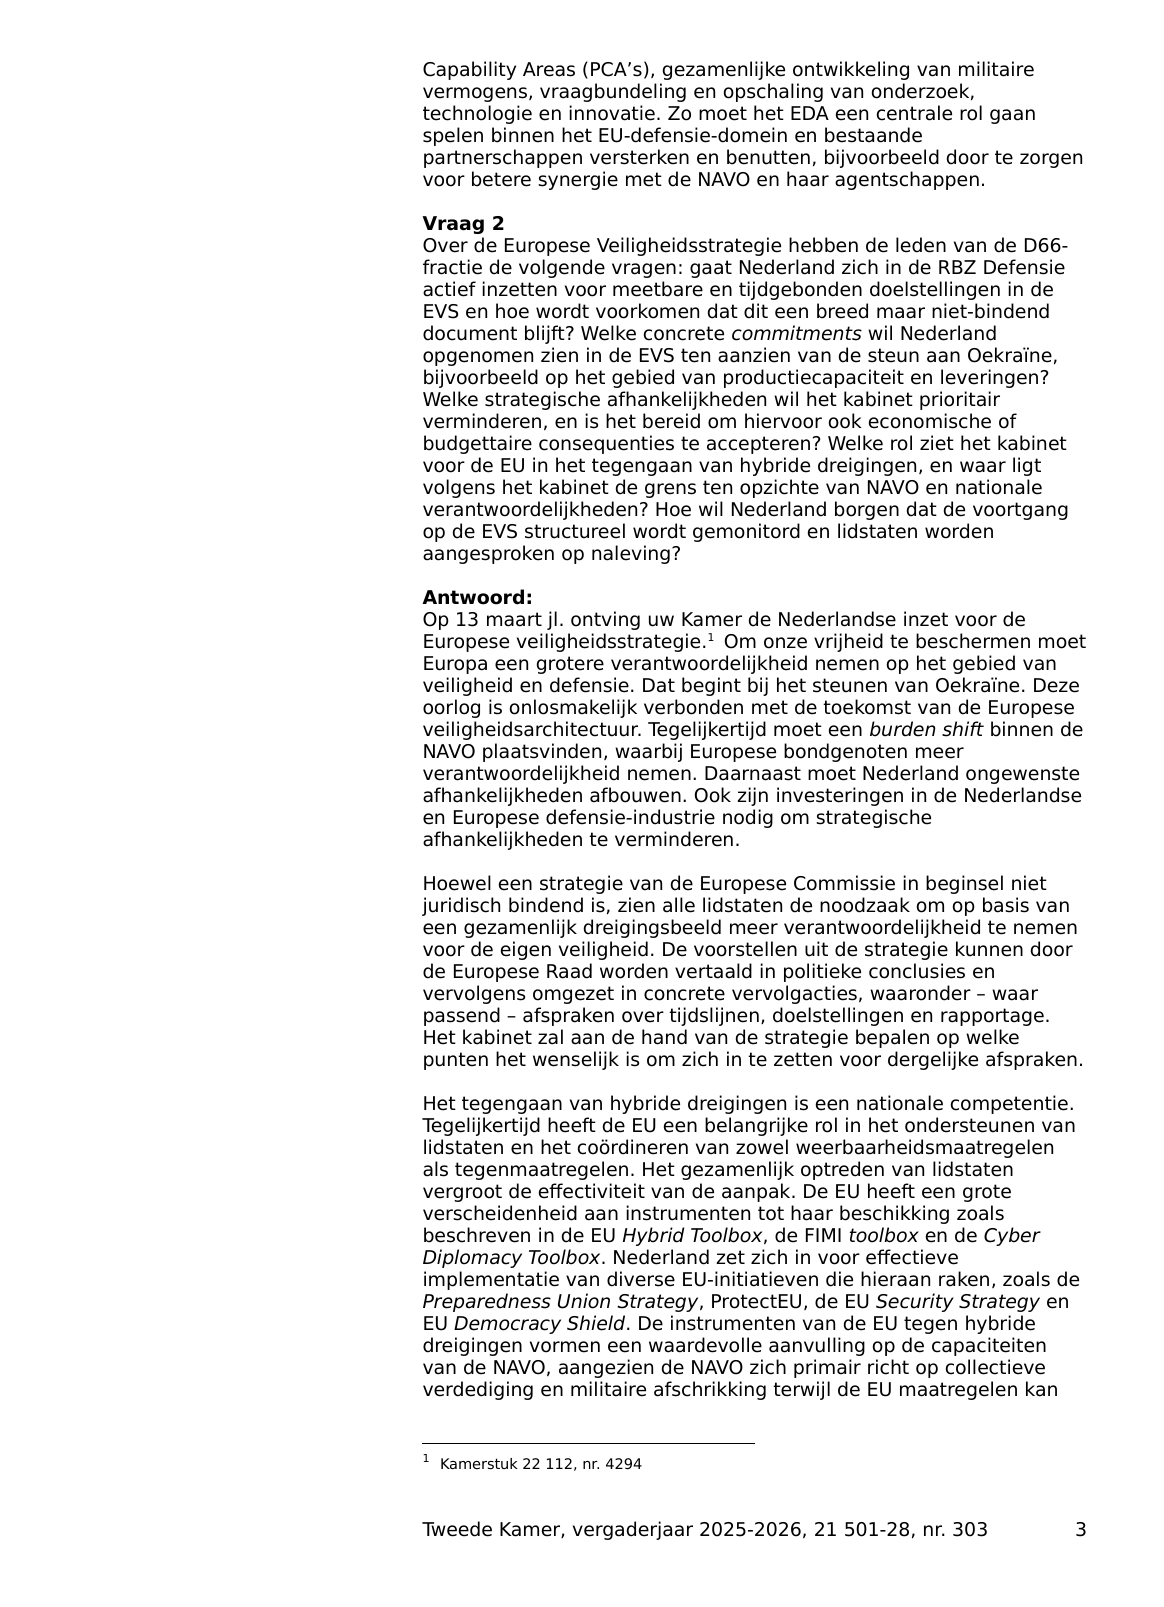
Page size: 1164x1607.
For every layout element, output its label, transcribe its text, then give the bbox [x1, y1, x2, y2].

text Capability Areas (PCA’s), gezamenlijke ontwikkeling van militaire vermogens, vraagbundeling en opschaling van onderzoek, technologie en innovatie. Zo moet het EDA een centrale rol gaan spelen binnen het EU-defensie-domein en bestaande partnerschappen versterken en benutten, bijvoorbeeld door te zorgen voor betere synergie met de NAVO en haar agentschappen. [422, 59, 1087, 191]
text Kamerstuk 22 112, nr. 4294 [422, 1452, 1087, 1474]
text Over de Europese Veiligheidsstrategie hebben de leden van de D66-fractie de volgende vragen: gaat Nederland zich in de RBZ Defensie actief inzetten voor meetbare en tijdgebonden doelstellingen in de EVS en hoe wordt voorkomen dat dit een breed maar niet-bindend document blijft? Welke concrete commitments wil Nederland opgenomen zien in de EVS ten aanzien van de steun aan Oekraïne, bijvoorbeeld op het gebied van productiecapaciteit en leveringen? Welke strategische afhankelijkheden wil het kabinet prioritair verminderen, en is het bereid om hiervoor ook economische of budgettaire consequenties te accepteren? Welke rol ziet het kabinet voor de EU in het tegengaan van hybride dreigingen, en waar ligt volgens het kabinet de grens ten opzichte van NAVO en nationale verantwoordelijkheden? Hoe wil Nederland borgen dat de voortgang op de EVS structureel wordt gemonitord en lidstaten worden aangesproken op naleving? [422, 235, 1087, 565]
text Hoewel een strategie van de Europese Commissie in beginsel niet juridisch bindend is, zien alle lidstaten de noodzaak om op basis van een gezamenlijk dreigingsbeeld meer verantwoordelijkheid te nemen voor de eigen veiligheid. De voorstellen uit de strategie kunnen door de Europese Raad worden vertaald in politieke conclusies en vervolgens omgezet in concrete vervolgacties, waaronder – waar passend – afspraken over tijdslijnen, doelstellingen en rapportage. Het kabinet zal aan de hand van de strategie bepalen op welke punten het wenselijk is om zich in te zetten voor dergelijke afspraken. [422, 873, 1087, 1071]
text Antwoord: [422, 587, 1087, 609]
text Het tegengaan van hybride dreigingen is een nationale competentie. Tegelijkertijd heeft de EU een belangrijke rol in het ondersteunen van lidstaten en het coördineren van zowel weerbaarheidsmaatregelen als tegenmaatregelen. Het gezamenlijk optreden van lidstaten vergroot de effectiviteit van de aanpak. De EU heeft een grote verscheidenheid aan instrumenten tot haar beschikking zoals beschreven in de EU Hybrid Toolbox, de FIMI toolbox en de Cyber Diplomacy Toolbox. Nederland zet zich in voor effectieve implementatie van diverse EU-initiatieven die hieraan raken, zoals de Preparedness Union Strategy, ProtectEU, de EU Security Strategy en EU Democracy Shield. De instrumenten van de EU tegen hybride dreigingen vormen een waardevolle aanvulling op de capaciteiten van de NAVO, aangezien de NAVO zich primair richt op collectieve verdediging en militaire afschrikking terwijl de EU maatregelen kan [422, 1093, 1087, 1401]
text Op 13 maart jl. ontving uw Kamer de Nederlandse inzet voor de Europese veiligheidsstrategie. Om onze vrijheid te beschermen moet Europa een grotere verantwoordelijkheid nemen op het gebied van veiligheid en defensie. Dat begint bij het steunen van Oekraïne. Deze oorlog is onlosmakelijk verbonden met de toekomst van de Europese veiligheidsarchitectuur. Tegelijkertijd moet een burden shift binnen de NAVO plaatsvinden, waarbij Europese bondgenoten meer verantwoordelijkheid nemen. Daarnaast moet Nederland ongewenste afhankelijkheden afbouwen. Ook zijn investeringen in de Nederlandse en Europese defensie-industrie nodig om strategische afhankelijkheden te verminderen. [422, 609, 1087, 851]
text Vraag 2 [422, 213, 1087, 235]
